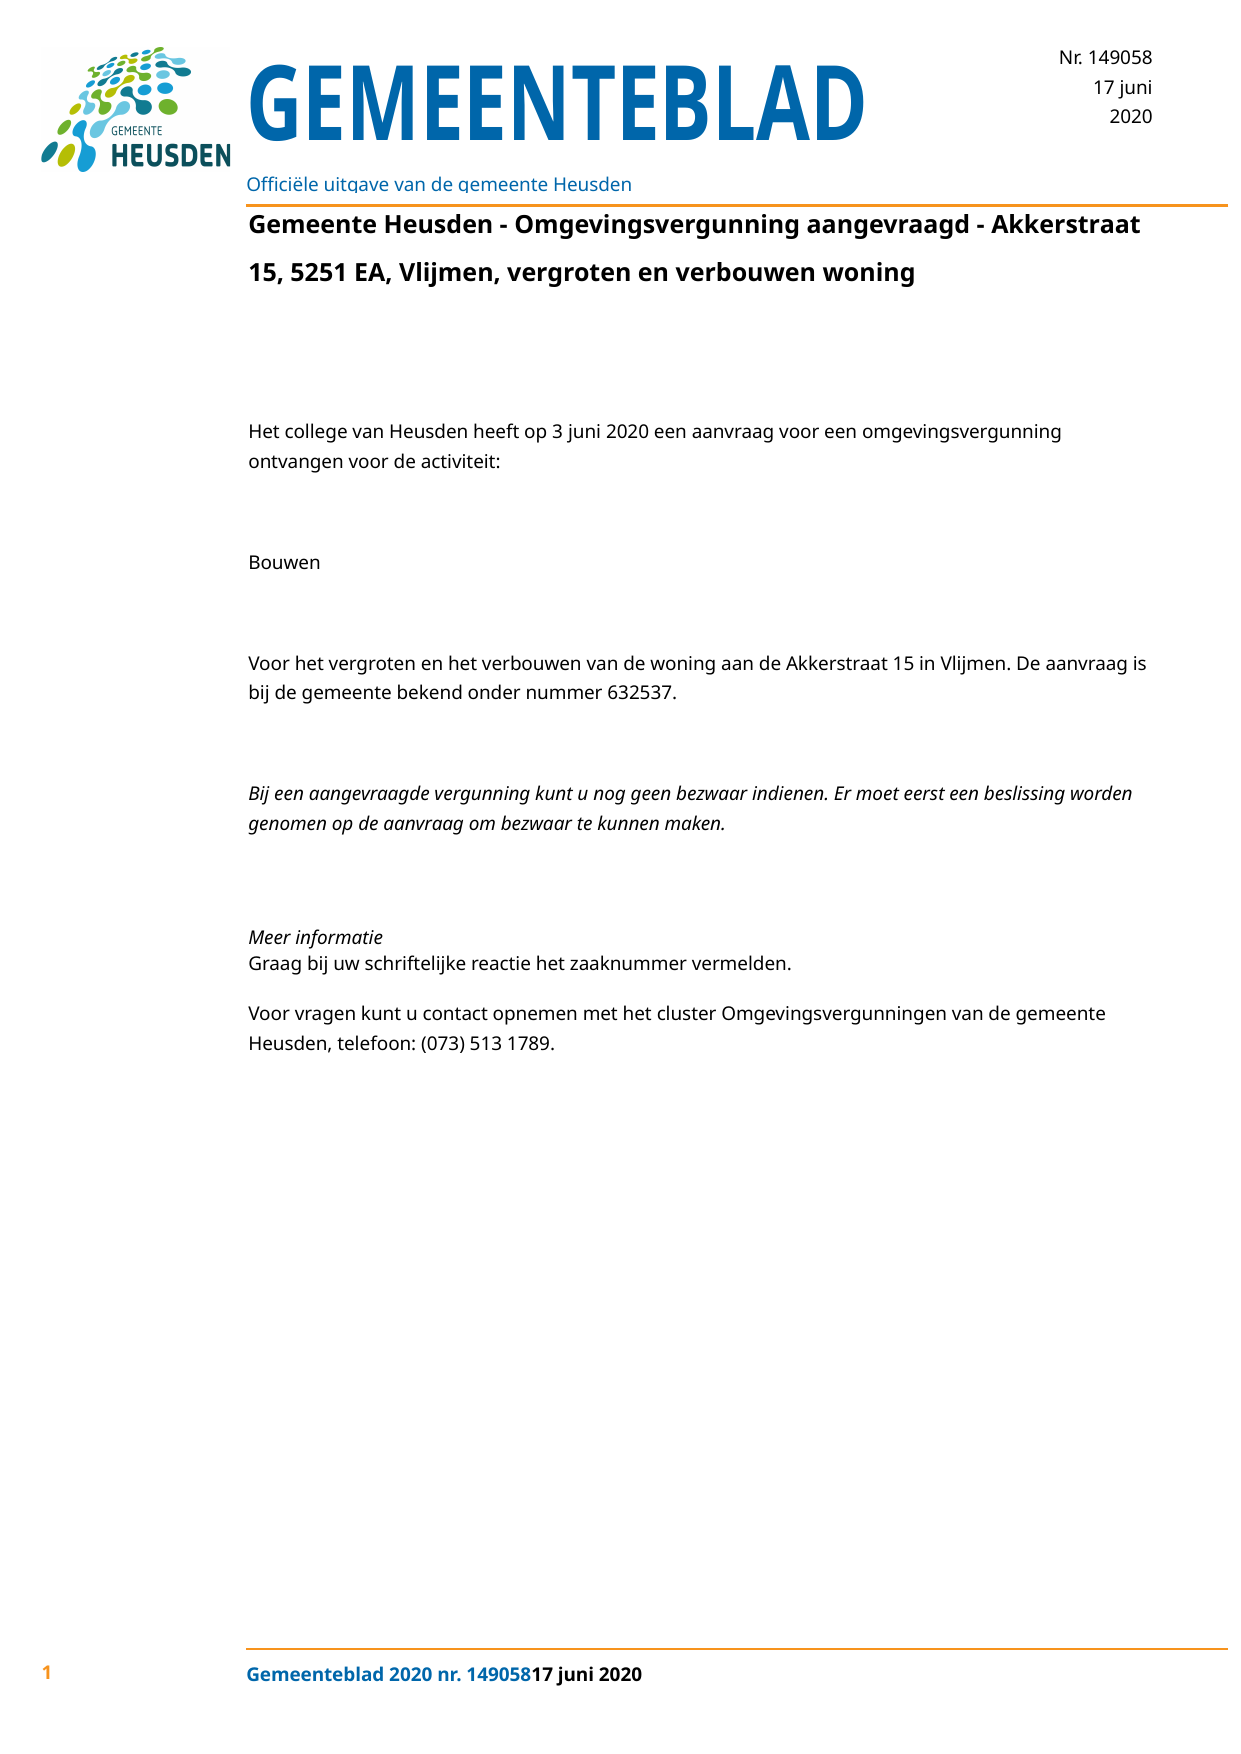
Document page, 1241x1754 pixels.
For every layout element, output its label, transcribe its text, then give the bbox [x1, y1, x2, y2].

text Het college van Heusden heeft op 3 juni 2020 een aanvraag voor een omgevingsvergunning ontvangen voor de activiteit: [248, 419, 1152, 474]
text Meer informatie [248, 924, 1152, 950]
text Bouwen [248, 549, 1152, 575]
text Graag bij uw schriftelijke reactie het zaaknummer vermelden. [248, 950, 1152, 976]
text Bij een aangevraagde vergunning kunt u nog geen bezwaar indienen. Er moet eerst een beslissing worden genomen op de aanvraag om bezwaar te kunnen maken. [248, 780, 1152, 836]
picture [41, 47, 231, 172]
text Gemeente Heusden - Omgevingsvergunning aangevraagd - Akkerstraat 15, 5251 EA, Vlijmen, vergroten en verbouwen woning [248, 207, 1152, 288]
text Voor vragen kunt u contact opnemen met het cluster Omgevingsvergunningen van de gemeente Heusden, telefoon: (073) 513 1789. [248, 1001, 1152, 1056]
text Voor het vergroten en het verbouwen van de woning aan de Akkerstraat 15 in Vlijmen. De aanvraag is bij de gemeente bekend onder nummer 632537. [248, 650, 1152, 705]
